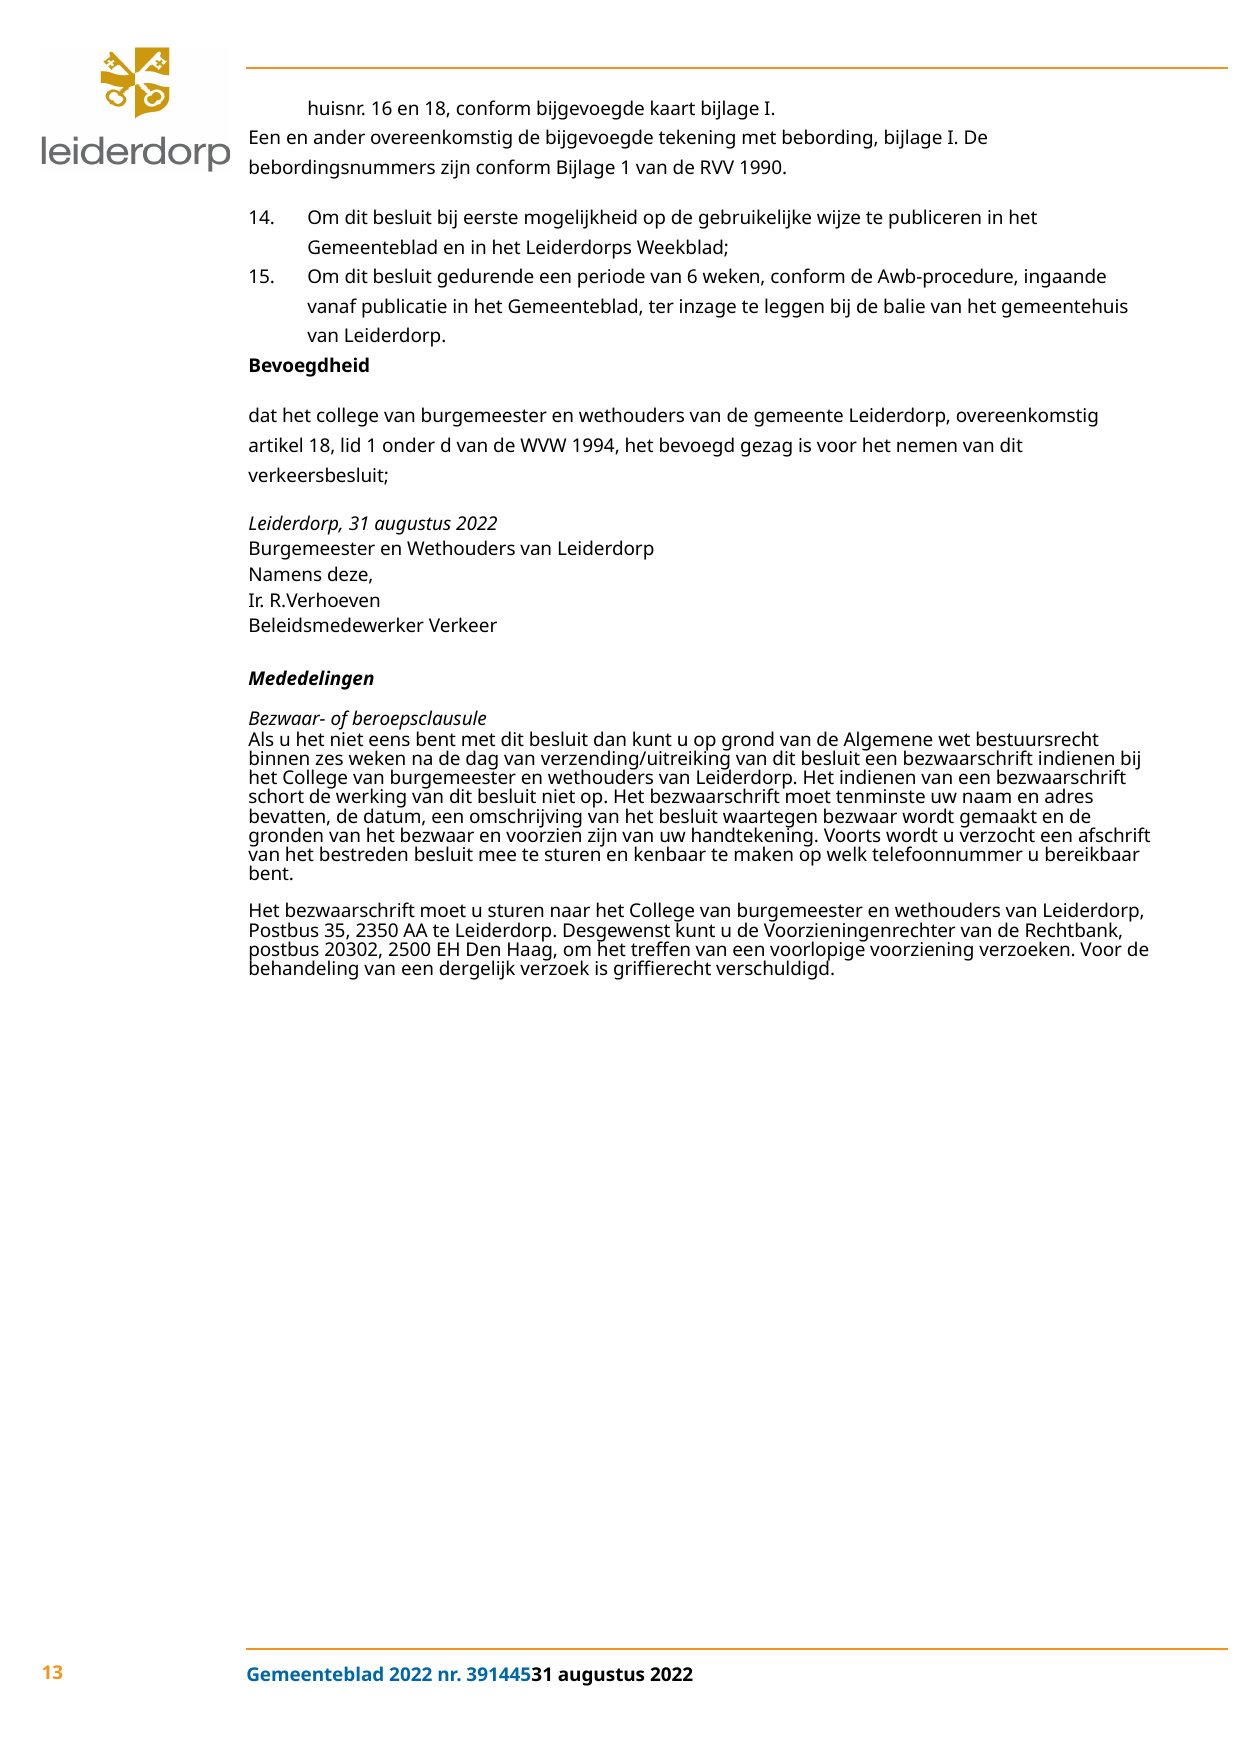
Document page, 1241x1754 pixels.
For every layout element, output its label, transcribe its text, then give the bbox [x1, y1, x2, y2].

text Burgemeester en Wethouders van Leiderdorp [248, 535, 1152, 561]
text Bevoegdheid [248, 352, 1152, 378]
list Om dit besluit bij eerste mogelijkheid op de gebruikelijke wijze te publiceren in het Gemeenteblad en in het Leiderdorps Weekblad; [248, 204, 1152, 260]
text Leiderdorp, 31 augustus 2022 [248, 510, 1152, 535]
text Beleidsmedewerker Verkeer [248, 613, 1152, 638]
text Ir. R.Verhoeven [248, 587, 1152, 613]
text Namens deze, [248, 561, 1152, 587]
text Als u het niet eens bent met dit besluit dan kunt u op grond van de Algemene wet bestuursrecht binnen zes weken na de dag van verzending/uitreiking van dit besluit een bezwaarschrift indienen bij het College van burgemeester en wethouders van Leiderdorp. Het indienen van een bezwaarschrift schort de werking van dit besluit niet op. Het bezwaarschrift moet tenminste uw naam en adres bevatten, de datum, een omschrijving van het besluit waartegen bezwaar wordt gemaakt en de gronden van het bezwaar en voorzien zijn van uw handtekening. Voorts wordt u verzocht een afschrift van het bestreden besluit mee te sturen en kenbaar te maken op welk telefoonnummer u bereikbaar bent. [248, 731, 1152, 885]
picture [41, 47, 231, 172]
text Bezwaar- of beroepsclausule [248, 705, 1152, 731]
text Het bezwaarschrift moet u sturen naar het College van burgemeester en wethouders van Leiderdorp, Postbus 35, 2350 AA te Leiderdorp. Desgewenst kunt u de Voorzieningenrechter van de Rechtbank, postbus 20302, 2500 EH Den Haag, om het treffen van een voorlopige voorziening verzoeken. Voor de behandeling van een dergelijk verzoek is griffierecht verschuldigd. [248, 902, 1152, 979]
text dat het college van burgemeester en wethouders van de gemeente Leiderdorp, overeenkomstig artikel 18, lid 1 onder d van de WVW 1994, het bevoegd gezag is voor het nemen van dit verkeersbesluit; [248, 403, 1152, 488]
list Om dit besluit gedurende een periode van 6 weken, conform de Awb-procedure, ingaande vanaf publicatie in het Gemeenteblad, ter inzage te leggen bij de balie van het gemeentehuis van Leiderdorp. [248, 263, 1152, 348]
text Mededelingen [248, 666, 1152, 691]
list huisnr. 16 en 18, conform bijgevoegde kaart bijlage I. [248, 95, 1152, 121]
text Een en ander overeenkomstig de bijgevoegde tekening met bebording, bijlage I. De bebordingsnummers zijn conform Bijlage 1 van de RVV 1990. [248, 124, 1152, 180]
